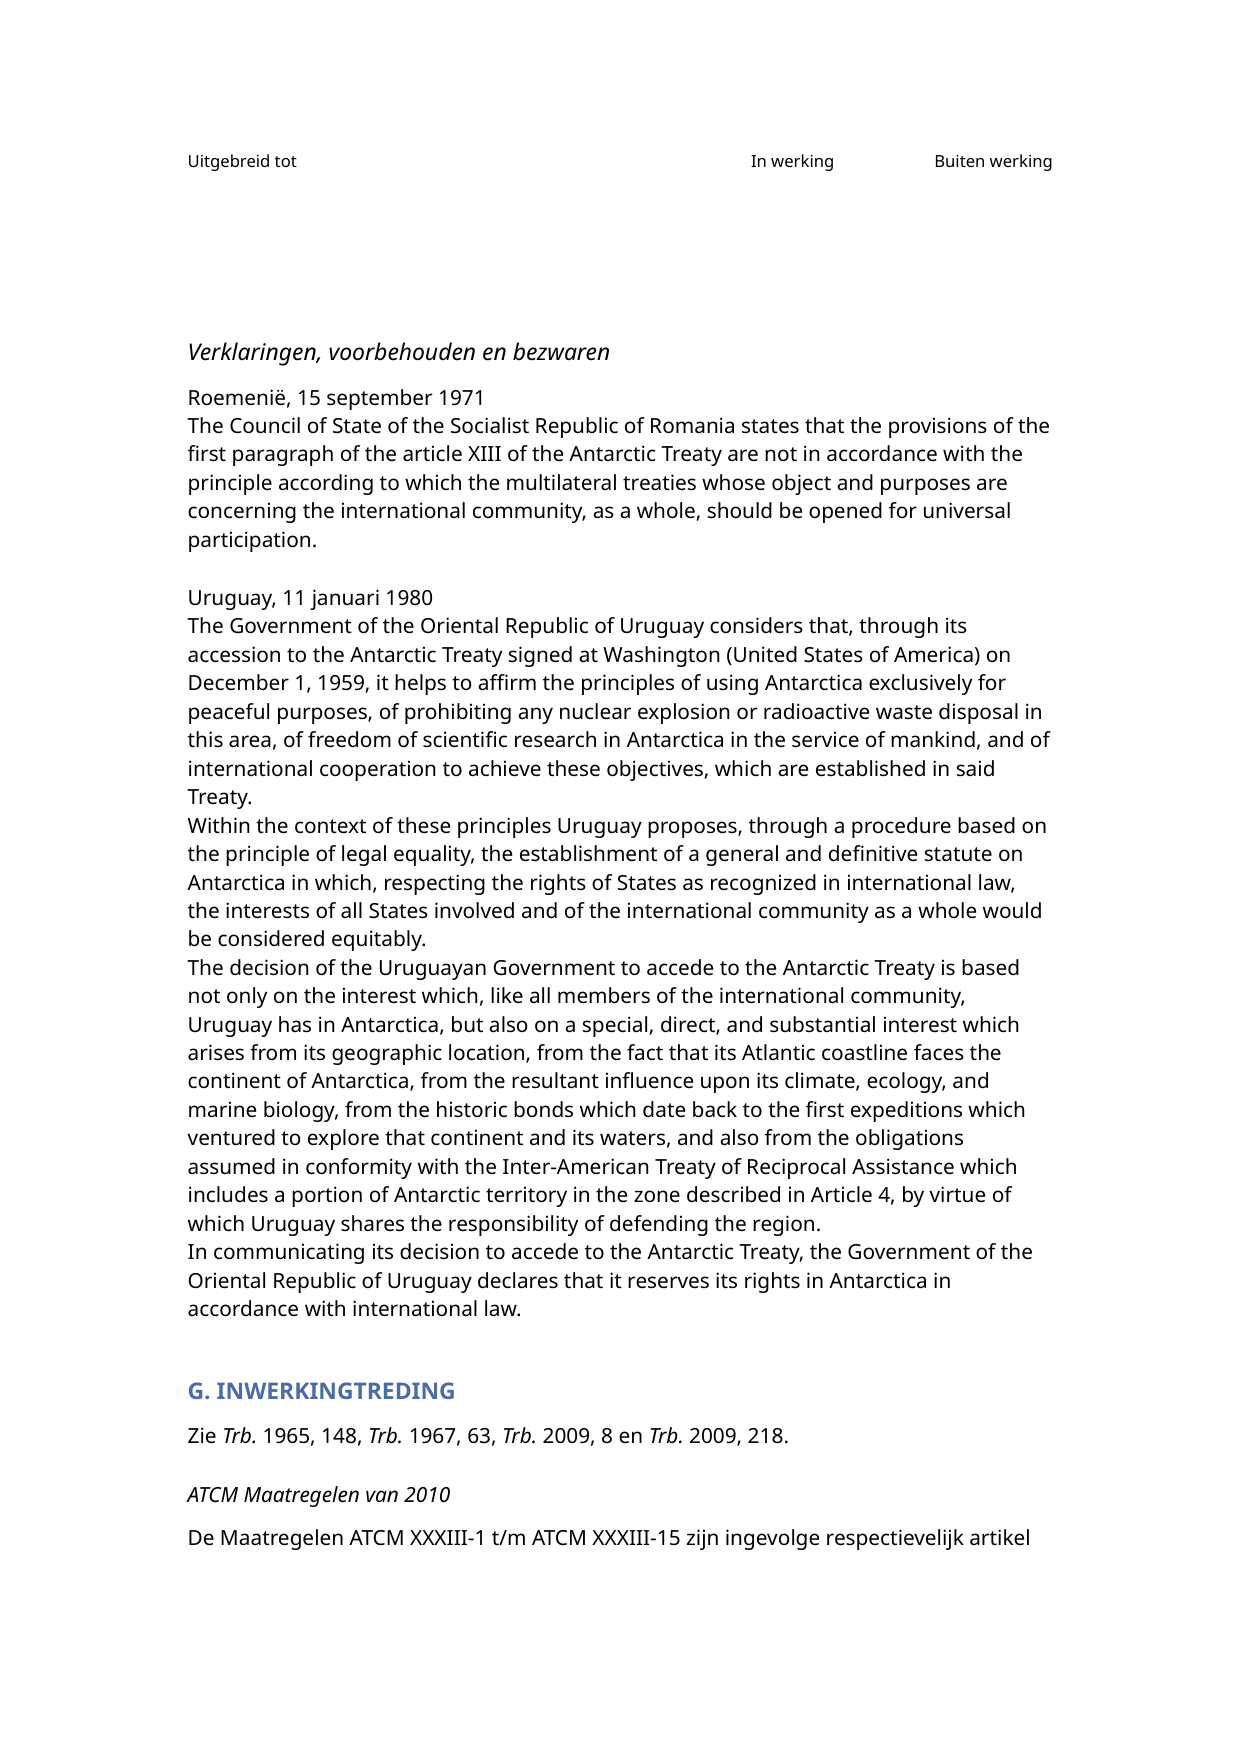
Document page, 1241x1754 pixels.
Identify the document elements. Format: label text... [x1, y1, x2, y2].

text The Council of State of the Socialist Republic of Romania states that the provisions of the first paragraph of the article XIII of the Antarctic Treaty are not in accordance with the principle according to which the multilateral treaties whose object and purposes are concerning the international community, as a whole, should be opened for universal participation. [187, 411, 1053, 553]
table_cell [188, 203, 616, 255]
subtitle Verklaringen, voorbehouden en bezwaren [187, 336, 1053, 368]
text De Maatregelen ATCM XXXIII-1 t/m ATCM XXXIII-15 zijn ingevolge respectievelijk artikel [187, 1523, 1053, 1552]
text Zie Trb. 1965, 148, Trb. 1967, 63, Trb. 2009, 8 en Trb. 2009, 218. [187, 1421, 1053, 1450]
table_cell [834, 203, 1053, 255]
text The decision of the Uruguayan Government to accede to the Antarctic Treaty is based not only on the interest which, like all members of the international community, Uruguay has in Antarctica, but also on a special, direct, and substantial interest which arises from its geographic location, from the fact that its Atlantic coastline faces the continent of Antarctica, from the resultant influence upon its climate, ecology, and marine biology, from the historic bonds which date back to the first expeditions which ventured to explore that continent and its waters, and also from the obligations assumed in conformity with the Inter-American Treaty of Reciprocal Assistance which includes a portion of Antarctic territory in the zone described in Article 4, by virtue of which Uruguay shares the responsibility of defending the region. [187, 953, 1053, 1237]
text In communicating its decision to accede to the Antarctic Treaty, the Government of the Oriental Republic of Uruguay declares that it reserves its rights in Antarctica in accordance with international law. [187, 1237, 1053, 1323]
text Within the context of these principles Uruguay proposes, through a procedure based on the principle of legal equality, the establishment of a general and definitive statute on Antarctica in which, respecting the rights of States as recognized in international law, the interests of all States involved and of the international community as a whole would be considered equitably. [187, 811, 1053, 953]
table_cell [616, 203, 834, 255]
text ATCM Maatregelen van 2010 [187, 1480, 1053, 1508]
subtitle G. INWERKINGTREDING [187, 1375, 1053, 1406]
table_header Buiten werking [834, 150, 1053, 203]
text Uruguay, 11 januari 1980 [187, 583, 1053, 612]
text The Government of the Oriental Republic of Uruguay considers that, through its accession to the Antarctic Treaty signed at Washington (United States of America) on December 1, 1959, it helps to affirm the principles of using Antarctica exclusively for peaceful purposes, of prohibiting any nuclear explosion or radioactive waste disposal in this area, of freedom of scientific research in Antarctica in the service of mankind, and of international cooperation to achieve these objectives, which are established in said Treaty. [187, 612, 1053, 811]
table_header Uitgebreid tot [188, 150, 616, 203]
text Roemenië, 15 september 1971 [187, 383, 1053, 411]
table_header In werking [616, 150, 834, 203]
